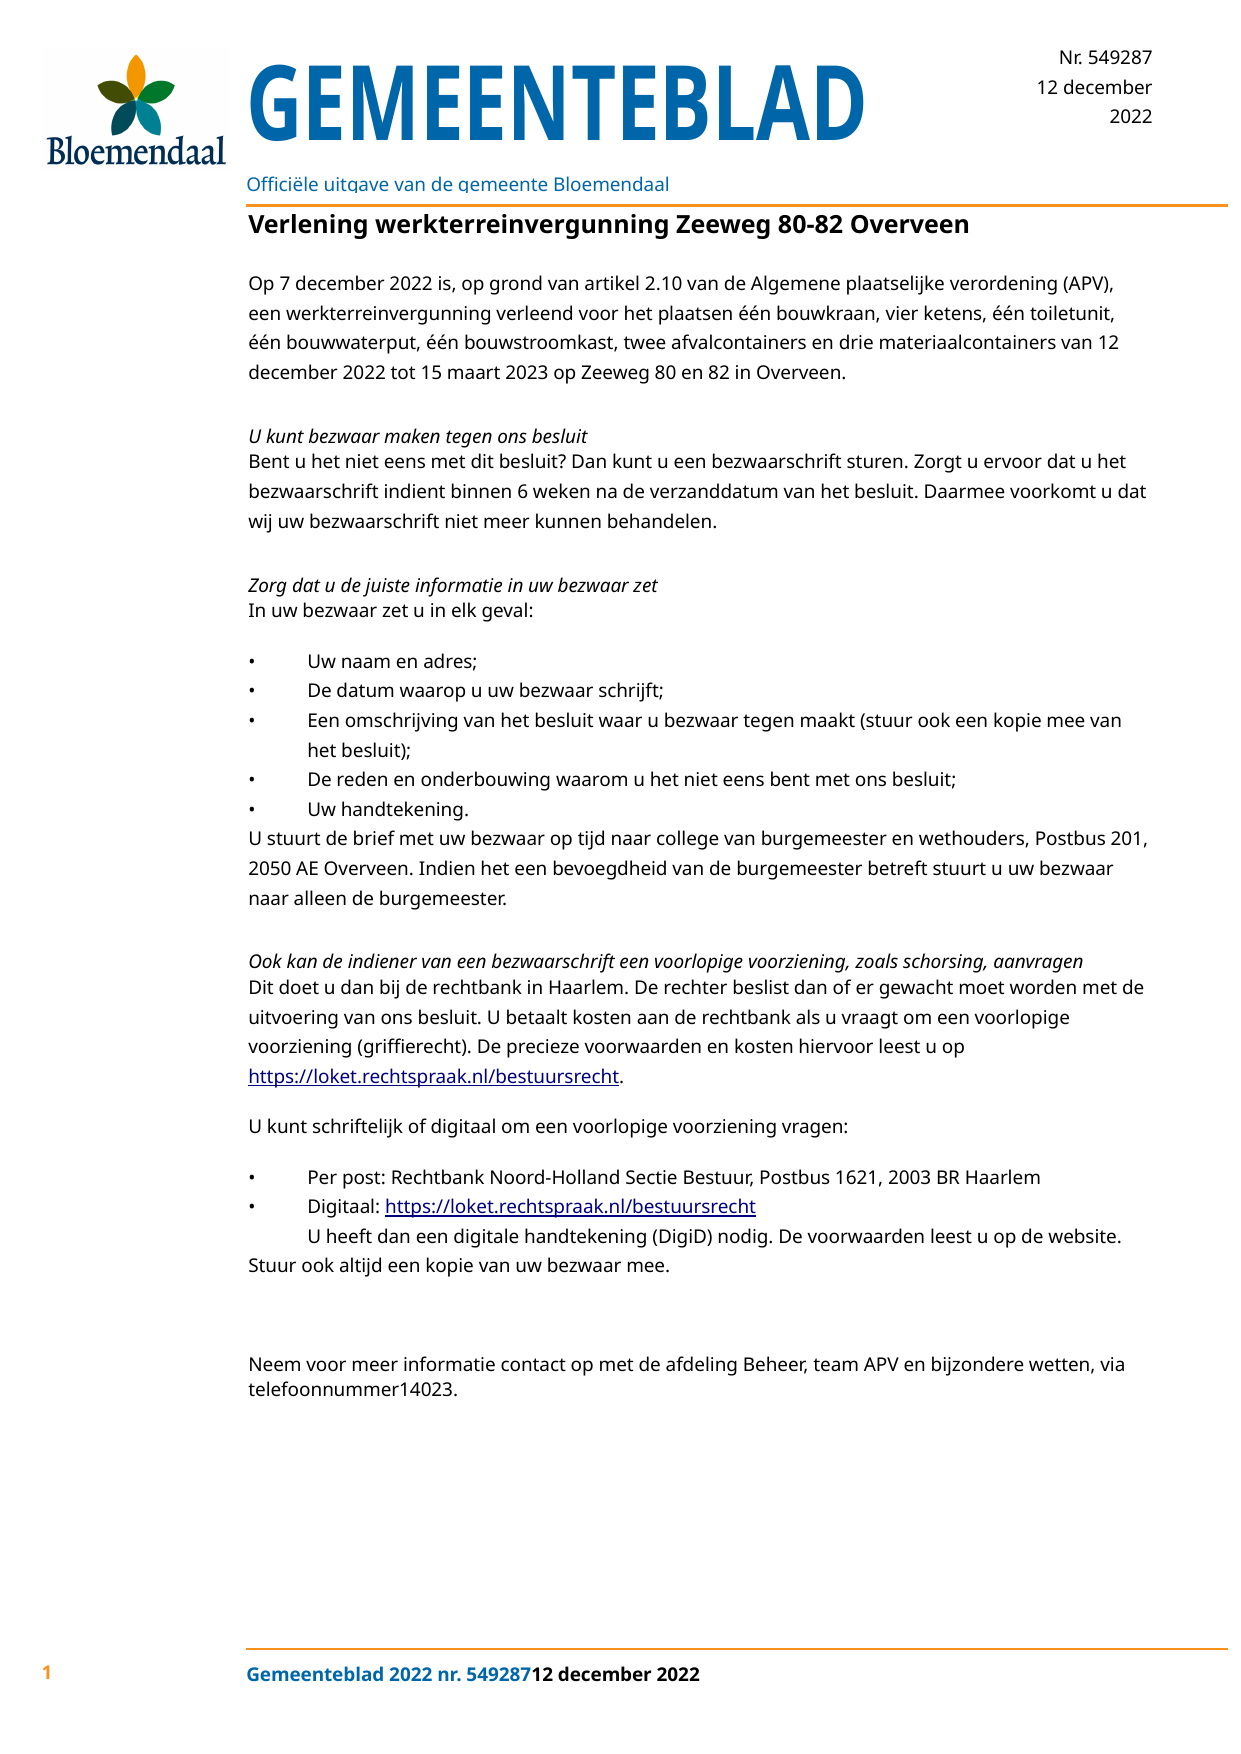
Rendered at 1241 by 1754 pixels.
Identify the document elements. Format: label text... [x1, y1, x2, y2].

list Per post: Rechtbank Noord-Holland Sectie Bestuur, Postbus 1621, 2003 BR Haarlem [248, 1164, 1152, 1190]
text Zorg dat u de juiste informatie in uw bezwaar zet [248, 572, 1152, 598]
text U stuurt de brief met uw bezwaar op tijd naar college van burgemeester en wethouders, Postbus 201, 2050 AE Overveen. Indien het een bevoegdheid van de burgemeester betreft stuurt u uw bezwaar naar alleen de burgemeester. [248, 826, 1152, 910]
text Ook kan de indiener van een bezwaarschrift een voorlopige voorziening, zoals schorsing, aanvragen [248, 949, 1152, 974]
list U heeft dan een digitale handtekening (DigiD) nodig. De voorwaarden leest u op de website. [248, 1223, 1152, 1249]
text Verlening werkterreinvergunning Zeeweg 80-82 Overveen [248, 207, 1152, 241]
list De datum waarop u uw bezwaar schrijft; [248, 678, 1152, 703]
list Uw naam en adres; [248, 648, 1152, 674]
list De reden en onderbouwing waarom u het niet eens bent met ons besluit; [248, 766, 1152, 792]
text Stuur ook altijd een kopie van uw bezwaar mee. [248, 1253, 1152, 1278]
picture [41, 47, 231, 172]
text Dit doet u dan bij de rechtbank in Haarlem. De rechter beslist dan of er gewacht moet worden met de uitvoering van ons besluit. U betaalt kosten aan de rechtbank als u vraagt om een voorlopige voorziening (griffierecht). De precieze voorwaarden en kosten hiervoor leest u op https://loket.rechtspraak.nl/bestuursrecht. [248, 974, 1152, 1089]
list Uw handtekening. [248, 796, 1152, 822]
list Digitaal: https://loket.rechtspraak.nl/bestuursrecht [248, 1193, 1152, 1219]
list Een omschrijving van het besluit waar u bezwaar tegen maakt (stuur ook een kopie mee van het besluit); [248, 707, 1152, 762]
text U kunt schriftelijk of digitaal om een voorlopige voorziening vragen: [248, 1113, 1152, 1139]
text In uw bezwaar zet u in elk geval: [248, 598, 1152, 623]
text U kunt bezwaar maken tegen ons besluit [248, 423, 1152, 449]
text Op 7 december 2022 is, op grond van artikel 2.10 van de Algemene plaatselijke verordening (APV), een werkterreinvergunning verleend voor het plaatsen één bouwkraan, vier ketens, één toiletunit, één bouwwaterput, één bouwstroomkast, twee afvalcontainers en drie materiaalcontainers van 12 december 2022 tot 15 maart 2023 op Zeeweg 80 en 82 in Overveen. [248, 270, 1152, 385]
text Bent u het niet eens met dit besluit? Dan kunt u een bezwaarschrift sturen. Zorgt u ervoor dat u het bezwaarschrift indient binnen 6 weken na de verzanddatum van het besluit. Daarmee voorkomt u dat wij uw bezwaarschrift niet meer kunnen behandelen. [248, 449, 1152, 534]
text Neem voor meer informatie contact op met de afdeling Beheer, team APV en bijzondere wetten, via telefoonnummer14023. [248, 1351, 1152, 1402]
